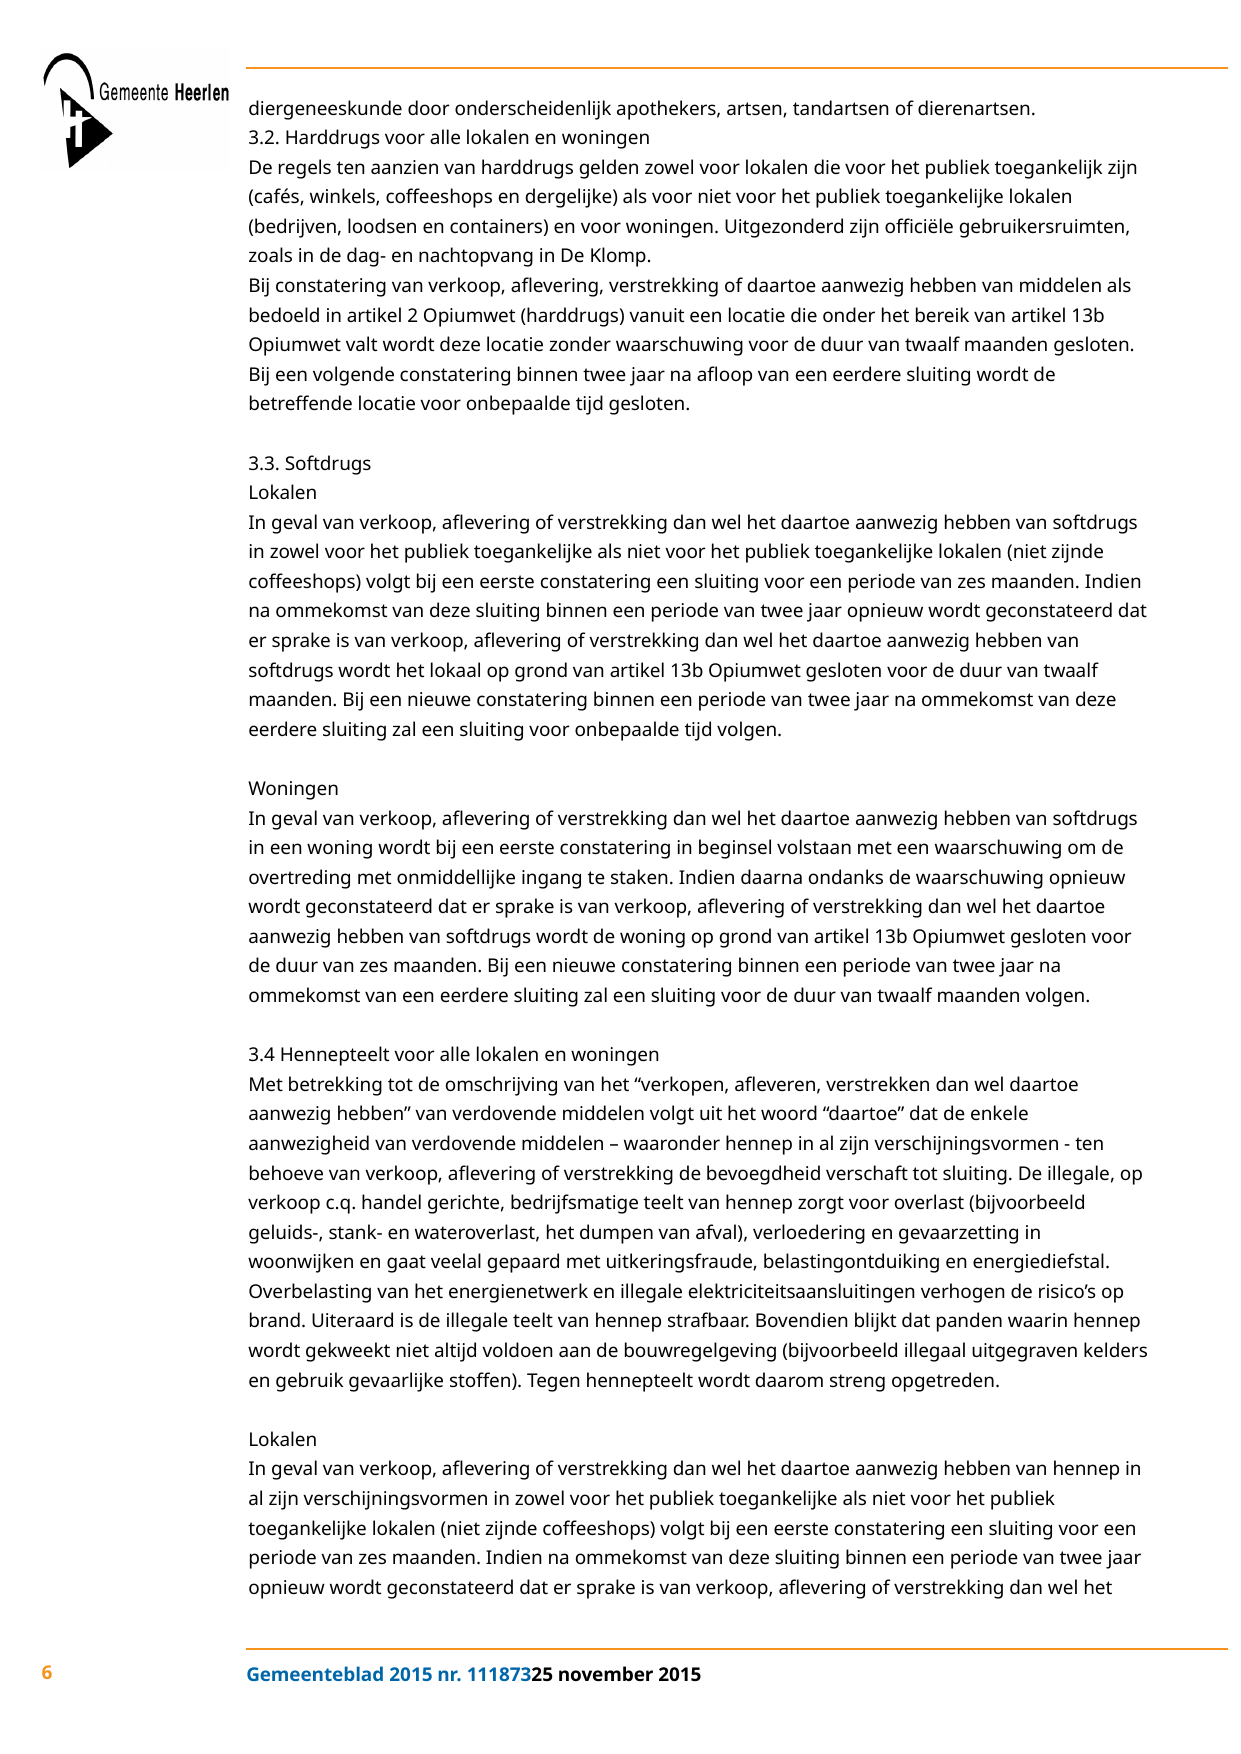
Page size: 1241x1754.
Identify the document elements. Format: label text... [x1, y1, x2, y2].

text Bij constatering van verkoop, aflevering, verstrekking of daartoe aanwezig hebben van middelen als bedoeld in artikel 2 Opiumwet (harddrugs) vanuit een locatie die onder het bereik van artikel 13b Opiumwet valt wordt deze locatie zonder waarschuwing voor de duur van twaalf maanden gesloten. Bij een volgende constatering binnen twee jaar na afloop van een eerdere sluiting wordt de betreffende locatie voor onbepaalde tijd gesloten. [248, 272, 1152, 416]
text 3.3. Softdrugs [248, 450, 1152, 476]
text In geval van verkoop, aflevering of verstrekking dan wel het daartoe aanwezig hebben van hennep in al zijn verschijningsvormen in zowel voor het publiek toegankelijke als niet voor het publiek toegankelijke lokalen (niet zijnde coffeeshops) volgt bij een eerste constatering een sluiting voor een periode van zes maanden. Indien na ommekomst van deze sluiting binnen een periode van twee jaar opnieuw wordt geconstateerd dat er sprake is van verkoop, aflevering of verstrekking dan wel het [248, 1456, 1152, 1600]
text 3.2. Harddrugs voor alle lokalen en woningen [248, 124, 1152, 150]
text In geval van verkoop, aflevering of verstrekking dan wel het daartoe aanwezig hebben van softdrugs in een woning wordt bij een eerste constatering in beginsel volstaan met een waarschuwing om de overtreding met onmiddellijke ingang te staken. Indien daarna ondanks de waarschuwing opnieuw wordt geconstateerd dat er sprake is van verkoop, aflevering of verstrekking dan wel het daartoe aanwezig hebben van softdrugs wordt de woning op grond van artikel 13b Opiumwet gesloten voor de duur van zes maanden. Bij een nieuwe constatering binnen een periode van twee jaar na ommekomst van een eerdere sluiting zal een sluiting voor de duur van twaalf maanden volgen. [248, 805, 1152, 1008]
text Met betrekking tot de omschrijving van het “verkopen, afleveren, verstrekken dan wel daartoe aanwezig hebben” van verdovende middelen volgt uit het woord “daartoe” dat de enkele aanwezigheid van verdovende middelen – waaronder hennep in al zijn verschijningsvormen - ten behoeve van verkoop, aflevering of verstrekking de bevoegdheid verschaft tot sluiting. De illegale, op verkoop c.q. handel gerichte, bedrijfsmatige teelt van hennep zorgt voor overlast (bijvoorbeeld geluids-, stank- en wateroverlast, het dumpen van afval), verloedering en gevaarzetting in woonwijken en gaat veelal gepaard met uitkeringsfraude, belastingontduiking en energiediefstal. Overbelasting van het energienetwerk en illegale elektriciteitsaansluitingen verhogen de risico’s op brand. Uiteraard is de illegale teelt van hennep strafbaar. Bovendien blijkt dat panden waarin hennep wordt gekweekt niet altijd voldoen aan de bouwregelgeving (bijvoorbeeld illegaal uitgegraven kelders en gebruik gevaarlijke stoffen). Tegen hennepteelt wordt daarom streng opgetreden. [248, 1071, 1152, 1393]
text Woningen [248, 775, 1152, 801]
text Lokalen [248, 479, 1152, 505]
text diergeneeskunde door onderscheidenlijk apothekers, artsen, tandartsen of dierenartsen. [248, 95, 1152, 121]
text In geval van verkoop, aflevering of verstrekking dan wel het daartoe aanwezig hebben van softdrugs in zowel voor het publiek toegankelijke als niet voor het publiek toegankelijke lokalen (niet zijnde coffeeshops) volgt bij een eerste constatering een sluiting voor een periode van zes maanden. Indien na ommekomst van deze sluiting binnen een periode van twee jaar opnieuw wordt geconstateerd dat er sprake is van verkoop, aflevering of verstrekking dan wel het daartoe aanwezig hebben van softdrugs wordt het lokaal op grond van artikel 13b Opiumwet gesloten voor de duur van twaalf maanden. Bij een nieuwe constatering binnen een periode van twee jaar na ommekomst van deze eerdere sluiting zal een sluiting voor onbepaalde tijd volgen. [248, 509, 1152, 742]
text De regels ten aanzien van harddrugs gelden zowel voor lokalen die voor het publiek toegankelijk zijn (cafés, winkels, coffeeshops en dergelijke) als voor niet voor het publiek toegankelijke lokalen (bedrijven, loodsen en containers) en voor woningen. Uitgezonderd zijn officiële gebruikersruimten, zoals in de dag- en nachtopvang in De Klomp. [248, 154, 1152, 268]
text Lokalen [248, 1426, 1152, 1452]
text 3.4 Hennepteelt voor alle lokalen en woningen [248, 1041, 1152, 1067]
picture [41, 47, 231, 172]
